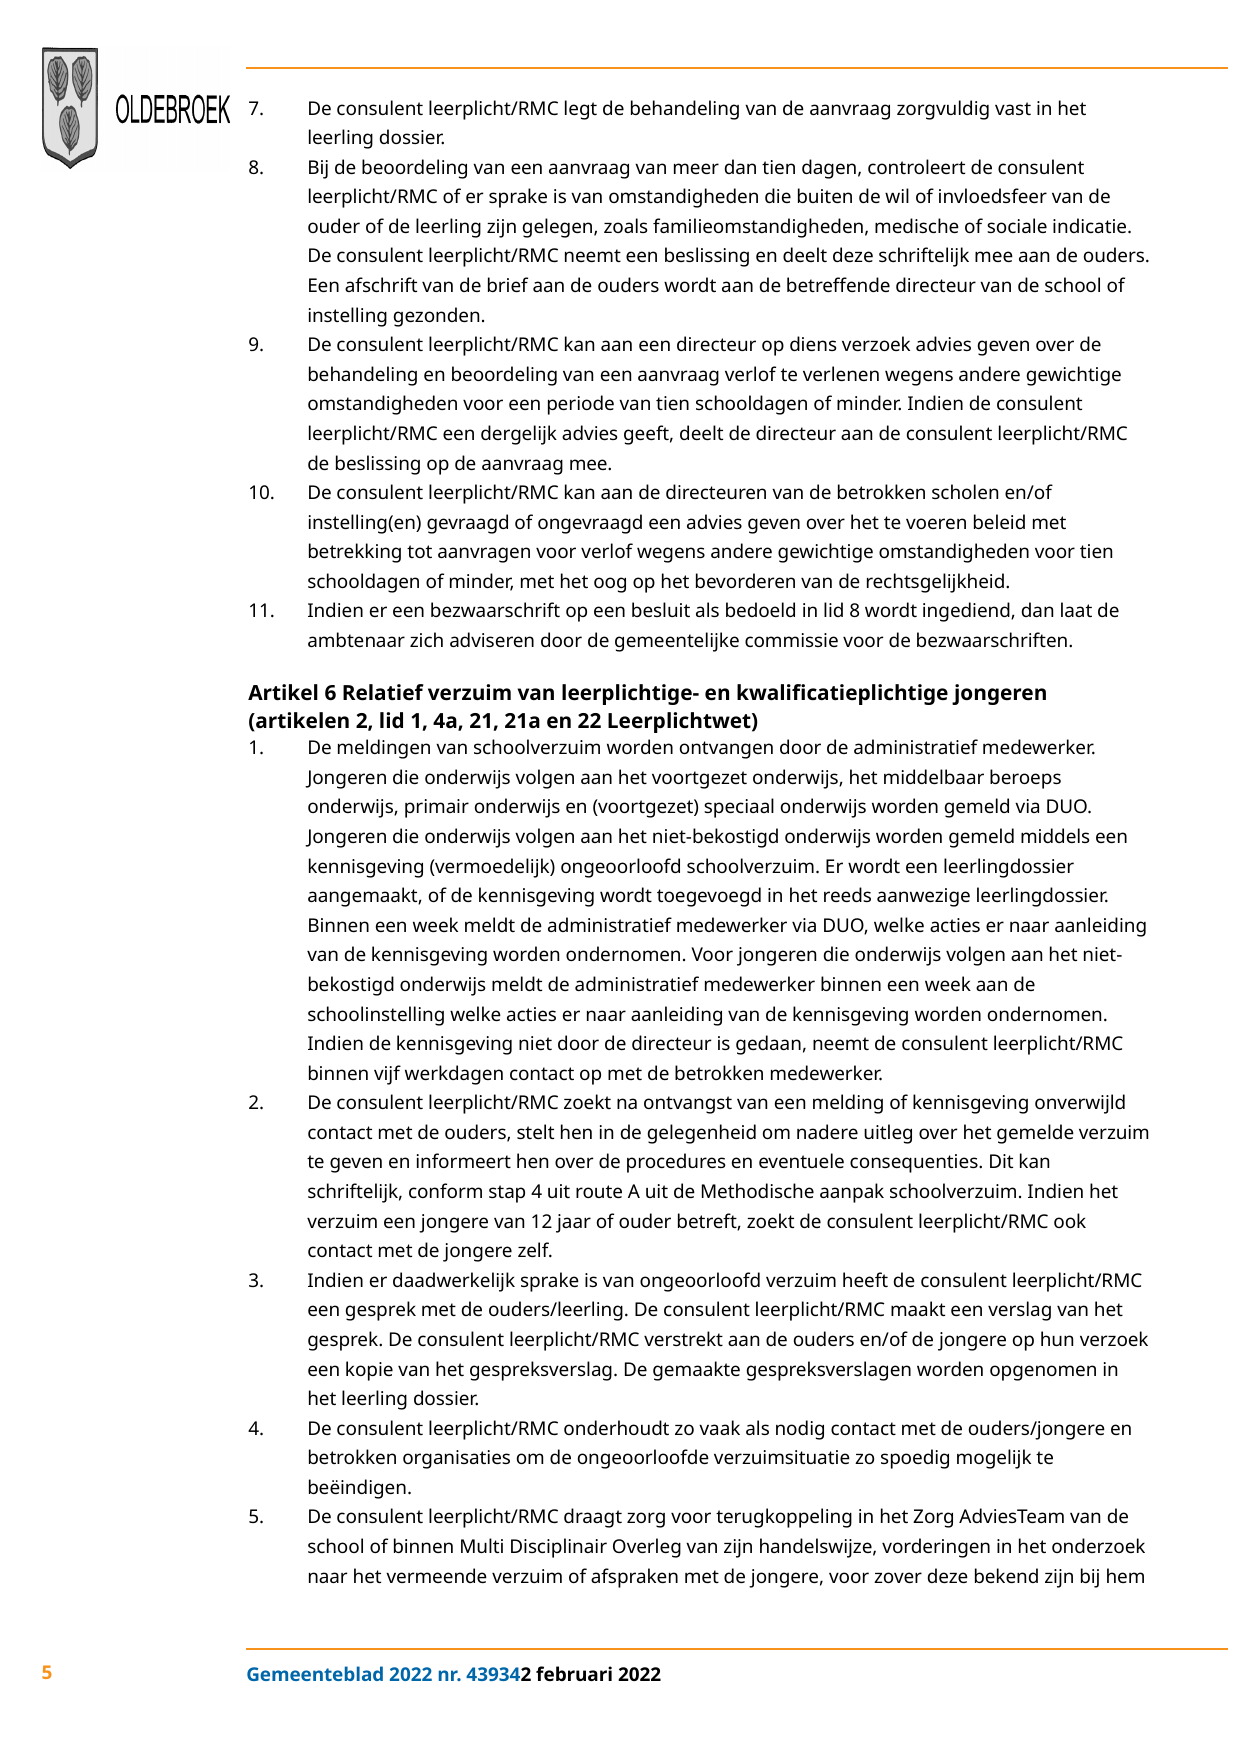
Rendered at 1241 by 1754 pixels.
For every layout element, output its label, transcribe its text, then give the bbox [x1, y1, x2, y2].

picture [41, 47, 231, 172]
list De consulent leerplicht/RMC legt de behandeling van de aanvraag zorgvuldig vast in het leerling dossier. [248, 95, 1152, 150]
list Een afschrift van de brief aan de ouders wordt aan de betreffende directeur van de school of instelling gezonden. [248, 272, 1152, 328]
list De consulent leerplicht/RMC onderhoudt zo vaak als nodig contact met de ouders/jongere en betrokken organisaties om de ongeoorloofde verzuimsituatie zo spoedig mogelijk te beëindigen. [248, 1415, 1152, 1500]
list Indien er daadwerkelijk sprake is van ongeoorloofd verzuim heeft de consulent leerplicht/RMC een gesprek met de ouders/leerling. De consulent leerplicht/RMC maakt een verslag van het gesprek. De consulent leerplicht/RMC verstrekt aan de ouders en/of de jongere op hun verzoek een kopie van het gespreksverslag. De gemaakte gespreksverslagen worden opgenomen in het leerling dossier. [248, 1267, 1152, 1411]
list De consulent leerplicht/RMC kan aan een directeur op diens verzoek advies geven over de behandeling en beoordeling van een aanvraag verlof te verlenen wegens andere gewichtige omstandigheden voor een periode van tien schooldagen of minder. Indien de consulent leerplicht/RMC een dergelijk advies geeft, deelt de directeur aan de consulent leerplicht/RMC de beslissing op de aanvraag mee. [248, 331, 1152, 476]
text Artikel 6 Relatief verzuim van leerplichtige- en kwalificatieplichtige jongeren (artikelen 2, lid 1, 4a, 21, 21a en 22 Leerplichtwet) [248, 678, 1152, 734]
list De consulent leerplicht/RMC kan aan de directeuren van de betrokken scholen en/of instelling(en) gevraagd of ongevraagd een advies geven over het te voeren beleid met betrekking tot aanvragen voor verlof wegens andere gewichtige omstandigheden voor tien schooldagen of minder, met het oog op het bevorderen van de rechtsgelijkheid. [248, 479, 1152, 594]
list De consulent leerplicht/RMC draagt zorg voor terugkoppeling in het Zorg AdviesTeam van de school of binnen Multi Disciplinair Overleg van zijn handelswijze, vorderingen in het onderzoek naar het vermeende verzuim of afspraken met de jongere, voor zover deze bekend zijn bij hem [248, 1504, 1152, 1589]
list Binnen een week meldt de administratief medewerker via DUO, welke acties er naar aanleiding van de kennisgeving worden ondernomen. Voor jongeren die onderwijs volgen aan het niet-bekostigd onderwijs meldt de administratief medewerker binnen een week aan de schoolinstelling welke acties er naar aanleiding van de kennisgeving worden ondernomen. Indien de kennisgeving niet door de directeur is gedaan, neemt de consulent leerplicht/RMC binnen vijf werkdagen contact op met de betrokken medewerker. [248, 912, 1152, 1086]
list Indien er een bezwaarschrift op een besluit als bedoeld in lid 8 wordt ingediend, dan laat de ambtenaar zich adviseren door de gemeentelijke commissie voor de bezwaarschriften. [248, 598, 1152, 653]
list De meldingen van schoolverzuim worden ontvangen door de administratief medewerker. Jongeren die onderwijs volgen aan het voortgezet onderwijs, het middelbaar beroeps onderwijs, primair onderwijs en (voortgezet) speciaal onderwijs worden gemeld via DUO. Jongeren die onderwijs volgen aan het niet-bekostigd onderwijs worden gemeld middels een kennisgeving (vermoedelijk) ongeoorloofd schoolverzuim. Er wordt een leerlingdossier aangemaakt, of de kennisgeving wordt toegevoegd in het reeds aanwezige leerlingdossier. [248, 734, 1152, 908]
list De consulent leerplicht/RMC zoekt na ontvangst van een melding of kennisgeving onverwijld contact met de ouders, stelt hen in de gelegenheid om nadere uitleg over het gemelde verzuim te geven en informeert hen over de procedures en eventuele consequenties. Dit kan schriftelijk, conform stap 4 uit route A uit de Methodische aanpak schoolverzuim. Indien het verzuim een jongere van 12 jaar of ouder betreft, zoekt de consulent leerplicht/RMC ook contact met de jongere zelf. [248, 1089, 1152, 1263]
list Bij de beoordeling van een aanvraag van meer dan tien dagen, controleert de consulent leerplicht/RMC of er sprake is van omstandigheden die buiten de wil of invloedsfeer van de ouder of de leerling zijn gelegen, zoals familieomstandigheden, medische of sociale indicatie. De consulent leerplicht/RMC neemt een beslissing en deelt deze schriftelijk mee aan de ouders. [248, 154, 1152, 268]
